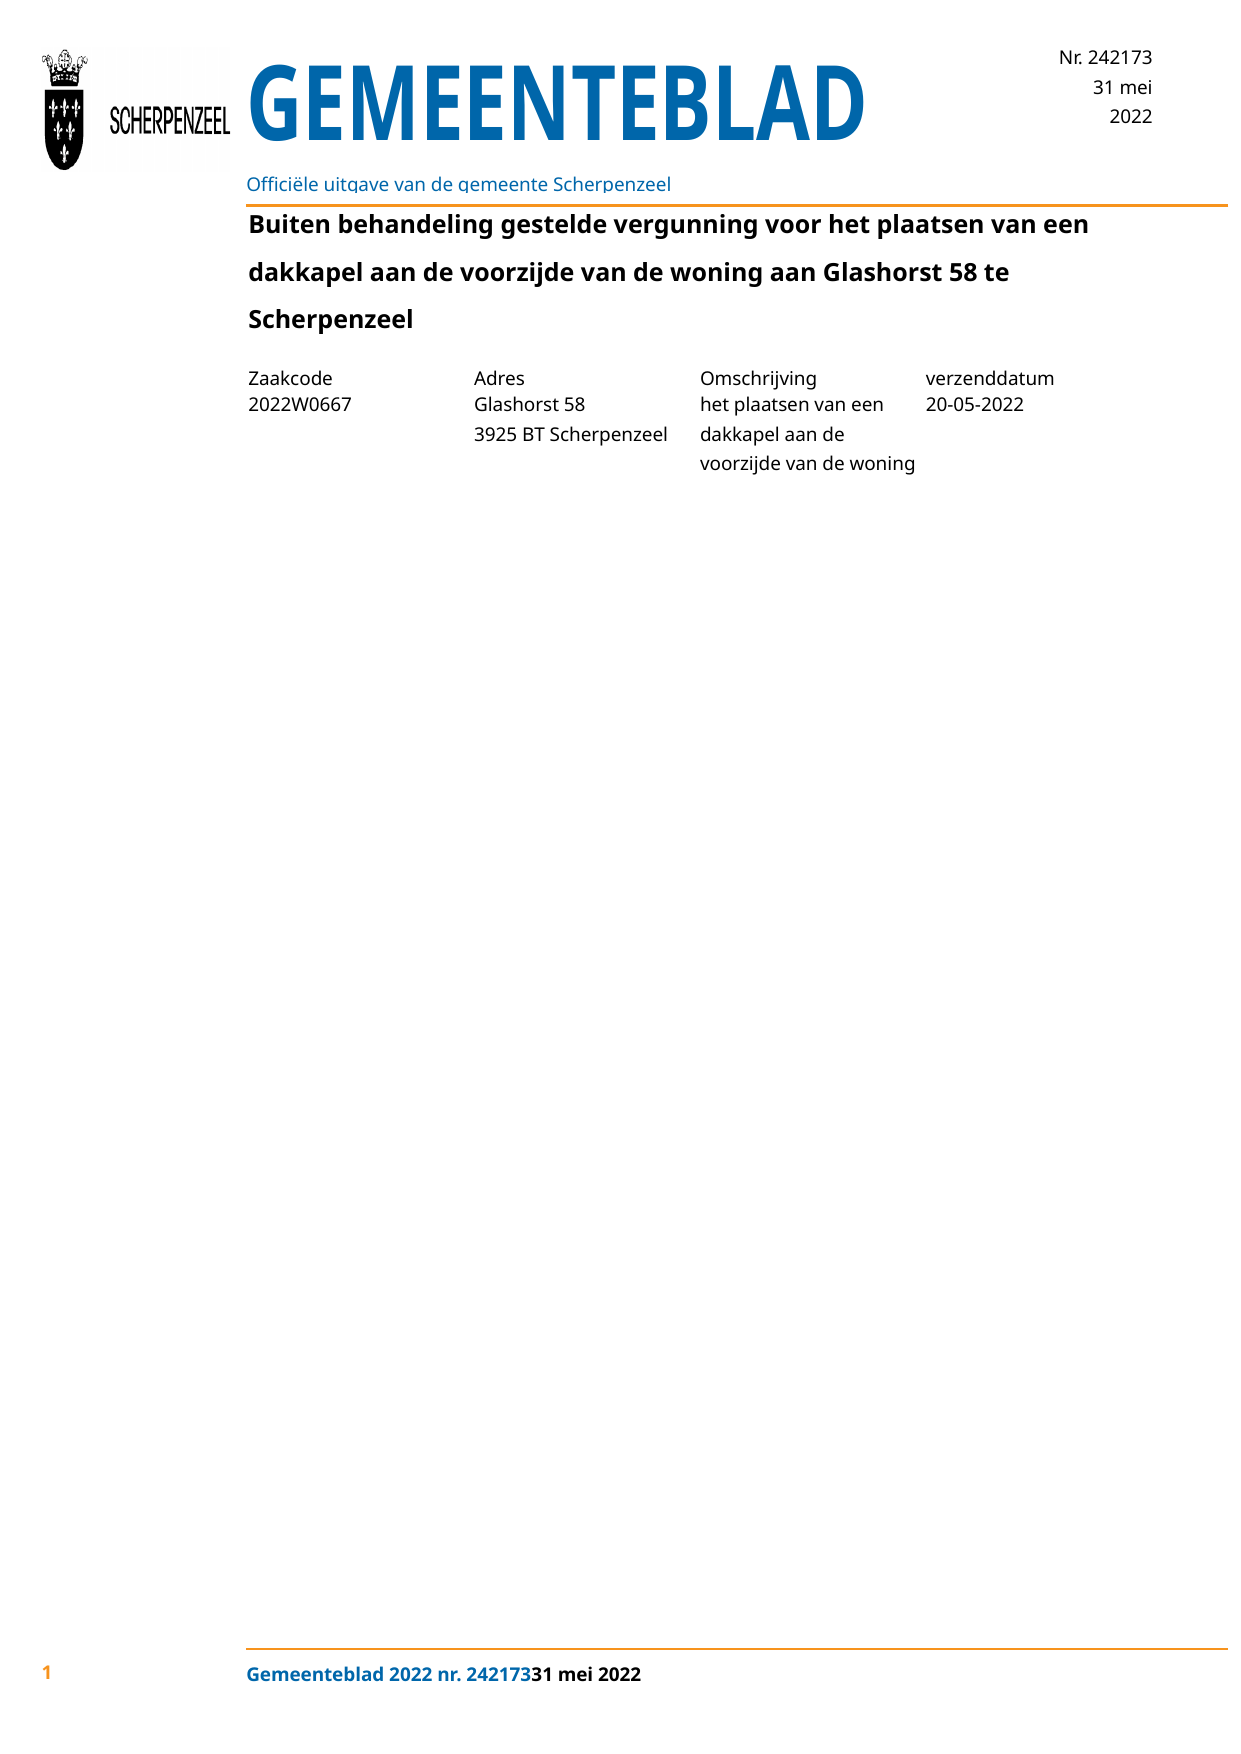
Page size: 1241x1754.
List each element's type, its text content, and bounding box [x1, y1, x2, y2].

picture [41, 47, 231, 172]
table_header Omschrijving [700, 366, 926, 391]
table_cell Glashorst 58 3925 BT Scherpenzeel [474, 391, 700, 476]
table_header verzenddatum [926, 366, 1152, 391]
table_cell het plaatsen van een dakkapel aan de voorzijde van de woning [700, 391, 926, 476]
table_cell 2022W0667 [248, 391, 474, 476]
text Buiten behandeling gestelde vergunning voor het plaatsen van een dakkapel aan de voorzijde van de woning aan Glashorst 58 te Scherpenzeel [248, 207, 1152, 336]
table_cell 20-05-2022 [926, 391, 1152, 476]
table_header Zaakcode [248, 366, 474, 391]
table_header Adres [474, 366, 700, 391]
